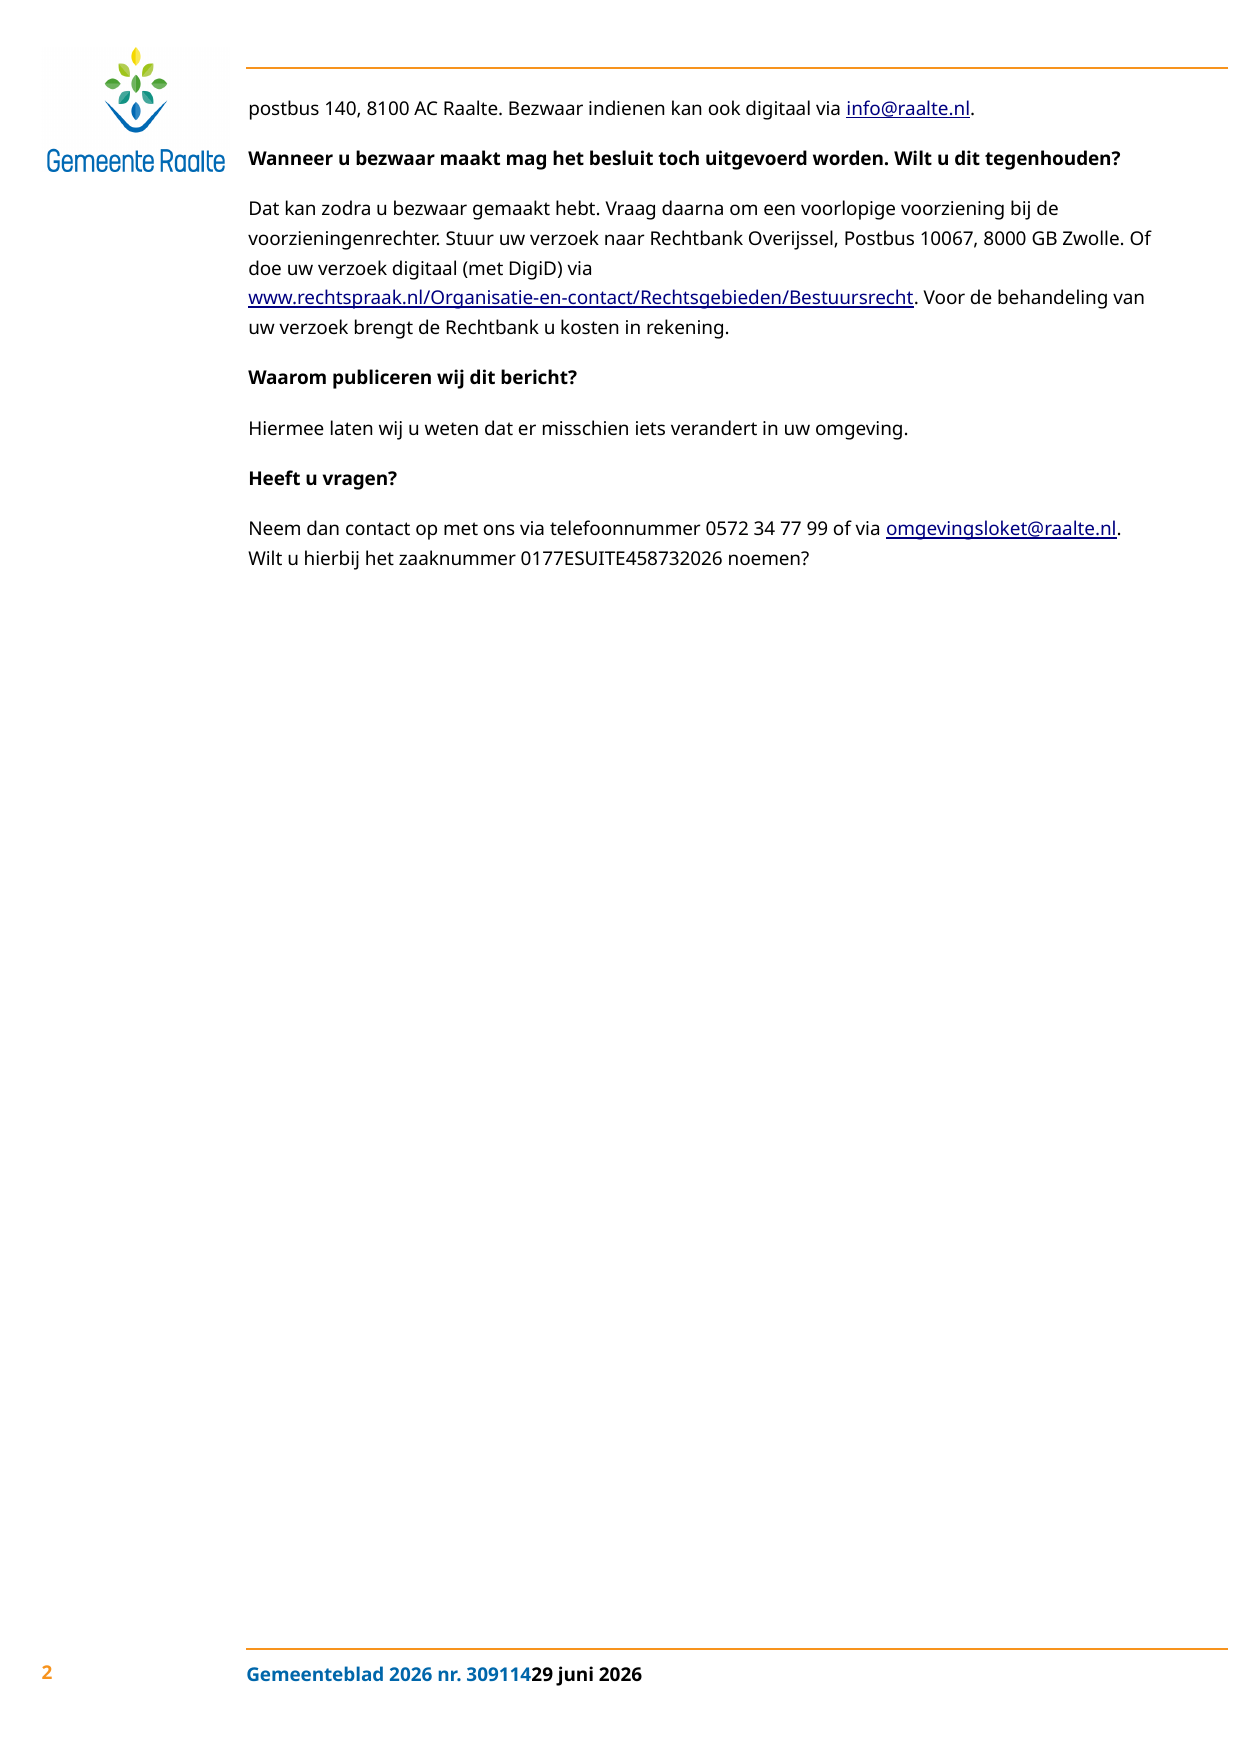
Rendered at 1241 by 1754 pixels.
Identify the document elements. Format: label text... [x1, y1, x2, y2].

picture [41, 47, 231, 172]
text Heeft u vragen? [248, 465, 1152, 491]
text Neem dan contact op met ons via telefoonnummer 0572 34 77 99 of via omgevingsloket@raalte.nl. Wilt u hierbij het zaaknummer 0177ESUITE458732026 noemen? [248, 516, 1152, 571]
text postbus 140, 8100 AC Raalte. Bezwaar indienen kan ook digitaal via info@raalte.nl. [248, 95, 1152, 121]
text Waarom publiceren wij dit bericht? [248, 364, 1152, 390]
text Dat kan zodra u bezwaar gemaakt hebt. Vraag daarna om een voorlopige voorziening bij de voorzieningenrechter. Stuur uw verzoek naar Rechtbank Overijssel, Postbus 10067, 8000 GB Zwolle. Of doe uw verzoek digitaal (met DigiD) via www.rechtspraak.nl/Organisatie-en-contact/Rechtsgebieden/Bestuursrecht. Voor de behandeling van uw verzoek brengt de Rechtbank u kosten in rekening. [248, 196, 1152, 340]
text Wanneer u bezwaar maakt mag het besluit toch uitgevoerd worden. Wilt u dit tegenhouden? [248, 145, 1152, 171]
text Hiermee laten wij u weten dat er misschien iets verandert in uw omgeving. [248, 415, 1152, 441]
